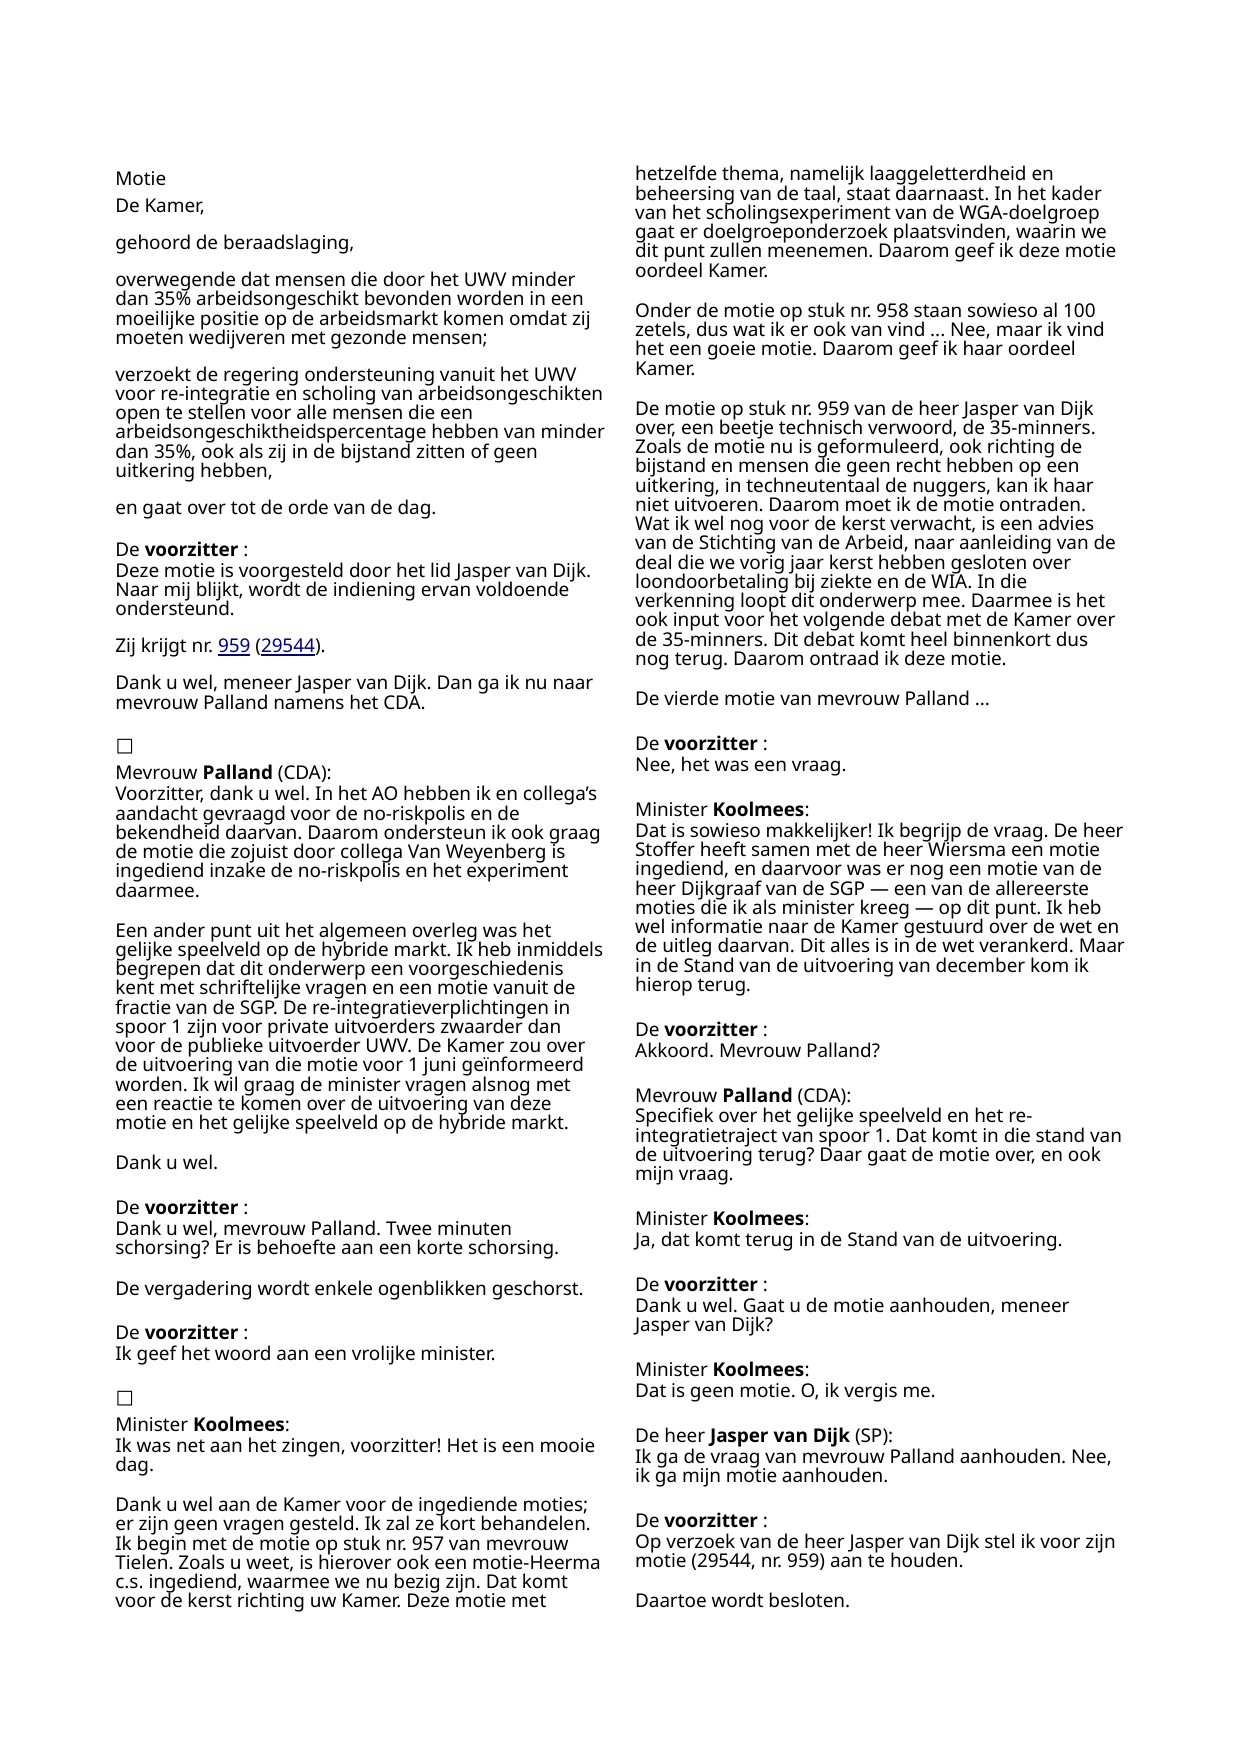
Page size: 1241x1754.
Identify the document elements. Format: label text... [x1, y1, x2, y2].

text Motie [115, 165, 605, 191]
text Dat is geen motie. O, ik vergis me. [635, 1382, 1125, 1401]
text Specifiek over het gelijke speelveld en het re-integratietraject van spoor 1. Dat komt in die stand van de uitvoering terug? Daar gaat de motie over, en ook mijn vraag. [635, 1107, 1125, 1184]
text Ik ga de vraag van mevrouw Palland aanhouden. Nee, ik ga mijn motie aanhouden. [635, 1448, 1125, 1486]
text De vergadering wordt enkele ogenblikken geschorst. [115, 1279, 605, 1299]
text De heer Jasper van Dijk (SP): [635, 1422, 1125, 1448]
text gehoord de beraadslaging, [115, 234, 605, 253]
text De voorzitter : [635, 1507, 1125, 1533]
text Dank u wel, meneer Jasper van Dijk. Dan ga ik nu naar mevrouw Palland namens het CDA. [115, 674, 605, 713]
text De Kamer, [115, 197, 605, 216]
text Ja, dat komt terug in de Stand van de uitvoering. [635, 1231, 1125, 1250]
text Mevrouw Palland (CDA): [635, 1082, 1125, 1107]
text Dank u wel. Gaat u de motie aanhouden, meneer Jasper van Dijk? [635, 1297, 1125, 1336]
text Ik geef het woord aan een vrolijke minister. [115, 1345, 605, 1364]
text De voorzitter : [115, 536, 605, 562]
text Minister Koolmees: [635, 1356, 1125, 1382]
text Dat is sowieso makkelijker! Ik begrijp de vraag. De heer Stoffer heeft samen met de heer Wiersma een motie ingediend, en daarvoor was er nog een motie van de heer Dijkgraaf van de SGP — een van de allereerste moties die ik als minister kreeg — op dit punt. Ik heb wel informatie naar de Kamer gestuurd over de wet en de uitleg daarvan. Dit alles is in de wet verankerd. Maar in de Stand van de uitvoering van december kom ik hierop terug. [635, 822, 1125, 995]
text Minister Koolmees: [115, 1411, 605, 1437]
text Daartoe wordt besloten. [635, 1592, 1125, 1612]
text Mevrouw Palland (CDA): [115, 759, 605, 785]
text en gaat over tot de orde van de dag. [115, 499, 605, 518]
text De voorzitter : [635, 730, 1125, 756]
text De vierde motie van mevrouw Palland ... [635, 690, 1125, 709]
text Dank u wel. [115, 1154, 605, 1173]
text Op verzoek van de heer Jasper van Dijk stel ik voor zijn motie (29544, nr. 959) aan te houden. [635, 1533, 1125, 1572]
text ⬜ [115, 734, 605, 759]
text Nee, het was een vraag. [635, 756, 1125, 775]
text Deze motie is voorgesteld door het lid Jasper van Dijk. Naar mij blijkt, wordt de indiening ervan voldoende ondersteund. [115, 562, 605, 619]
text Een ander punt uit het algemeen overleg was het gelijke speelveld op de hybride markt. Ik heb inmiddels begrepen dat dit onderwerp een voorgeschiedenis kent met schriftelijke vragen en een motie vanuit de fractie van de SGP. De re-integratieverplichtingen in spoor 1 zijn voor private uitvoerders zwaarder dan voor de publieke uitvoerder UWV. De Kamer zou over de uitvoering van die motie voor 1 juni geïnformeerd worden. Ik wil graag de minister vragen alsnog met een reactie te komen over de uitvoering van deze motie en het gelijke speelveld op de hybride markt. [115, 922, 605, 1133]
text De voorzitter : [635, 1271, 1125, 1297]
text De voorzitter : [115, 1194, 605, 1220]
text Ik was net aan het zingen, voorzitter! Het is een mooie dag. [115, 1437, 605, 1475]
text overwegende dat mensen die door het UWV minder dan 35% arbeidsongeschikt bevonden worden in een moeilijke positie op de arbeidsmarkt komen omdat zij moeten wedijveren met gezonde mensen; [115, 271, 605, 348]
text verzoekt de regering ondersteuning vanuit het UWV voor re-integratie en scholing van arbeidsongeschikten open te stellen voor alle mensen die een arbeidsongeschiktheidspercentage hebben van minder dan 35%, ook als zij in de bijstand zitten of geen uitkering hebben, [115, 366, 605, 481]
text Zij krijgt nr. 959 (29544). [115, 637, 605, 657]
text De motie op stuk nr. 959 van de heer Jasper van Dijk over, een beetje technisch verwoord, de 35-minners. Zoals de motie nu is geformuleerd, ook richting de bijstand en mensen die geen recht hebben op een uitkering, in techneutentaal de nuggers, kan ik haar niet uitvoeren. Daarom moet ik de motie ontraden. Wat ik wel nog voor de kerst verwacht, is een advies van de Stichting van de Arbeid, naar aanleiding van de deal die we vorig jaar kerst hebben gesloten over loondoorbetaling bij ziekte en de WIA. In die verkenning loopt dit onderwerp mee. Daarmee is het ook input voor het volgende debat met de Kamer over de 35-minners. Dit debat komt heel binnenkort dus nog terug. Daarom ontraad ik deze motie. [635, 399, 1125, 669]
text De voorzitter : [635, 1016, 1125, 1042]
text De voorzitter : [115, 1319, 605, 1345]
text Dank u wel aan de Kamer voor de ingediende moties; er zijn geen vragen gesteld. Ik zal ze kort behandelen. Ik begin met de motie op stuk nr. 957 van mevrouw Tielen. Zoals u weet, is hierover ook een motie-Heerma c.s. ingediend, waarmee we nu bezig zijn. Dat komt voor de kerst richting uw Kamer. Deze motie met [115, 1496, 605, 1612]
text Akkoord. Mevrouw Palland? [635, 1042, 1125, 1061]
text Voorzitter, dank u wel. In het AO hebben ik en collega’s aandacht gevraagd voor de no-riskpolis en de bekendheid daarvan. Daarom ondersteun ik ook graag de motie die zojuist door collega Van Weyenberg is ingediend inzake de no-riskpolis en het experiment daarmee. [115, 785, 605, 901]
text Dank u wel, mevrouw Palland. Twee minuten schorsing? Er is behoefte aan een korte schorsing. [115, 1220, 605, 1259]
text Onder de motie op stuk nr. 958 staan sowieso al 100 zetels, dus wat ik er ook van vind ... Nee, maar ik vind het een goeie motie. Daarom geef ik haar oordeel Kamer. [635, 302, 1125, 379]
text Minister Koolmees: [635, 796, 1125, 822]
text ⬜ [115, 1385, 605, 1411]
text Minister Koolmees: [635, 1205, 1125, 1231]
text hetzelfde thema, namelijk laaggeletterdheid en beheersing van de taal, staat daarnaast. In het kader van het scholingsexperiment van de WGA-doelgroep gaat er doelgroeponderzoek plaatsvinden, waarin we dit punt zullen meenemen. Daarom geef ik deze motie oordeel Kamer. [635, 165, 1125, 281]
